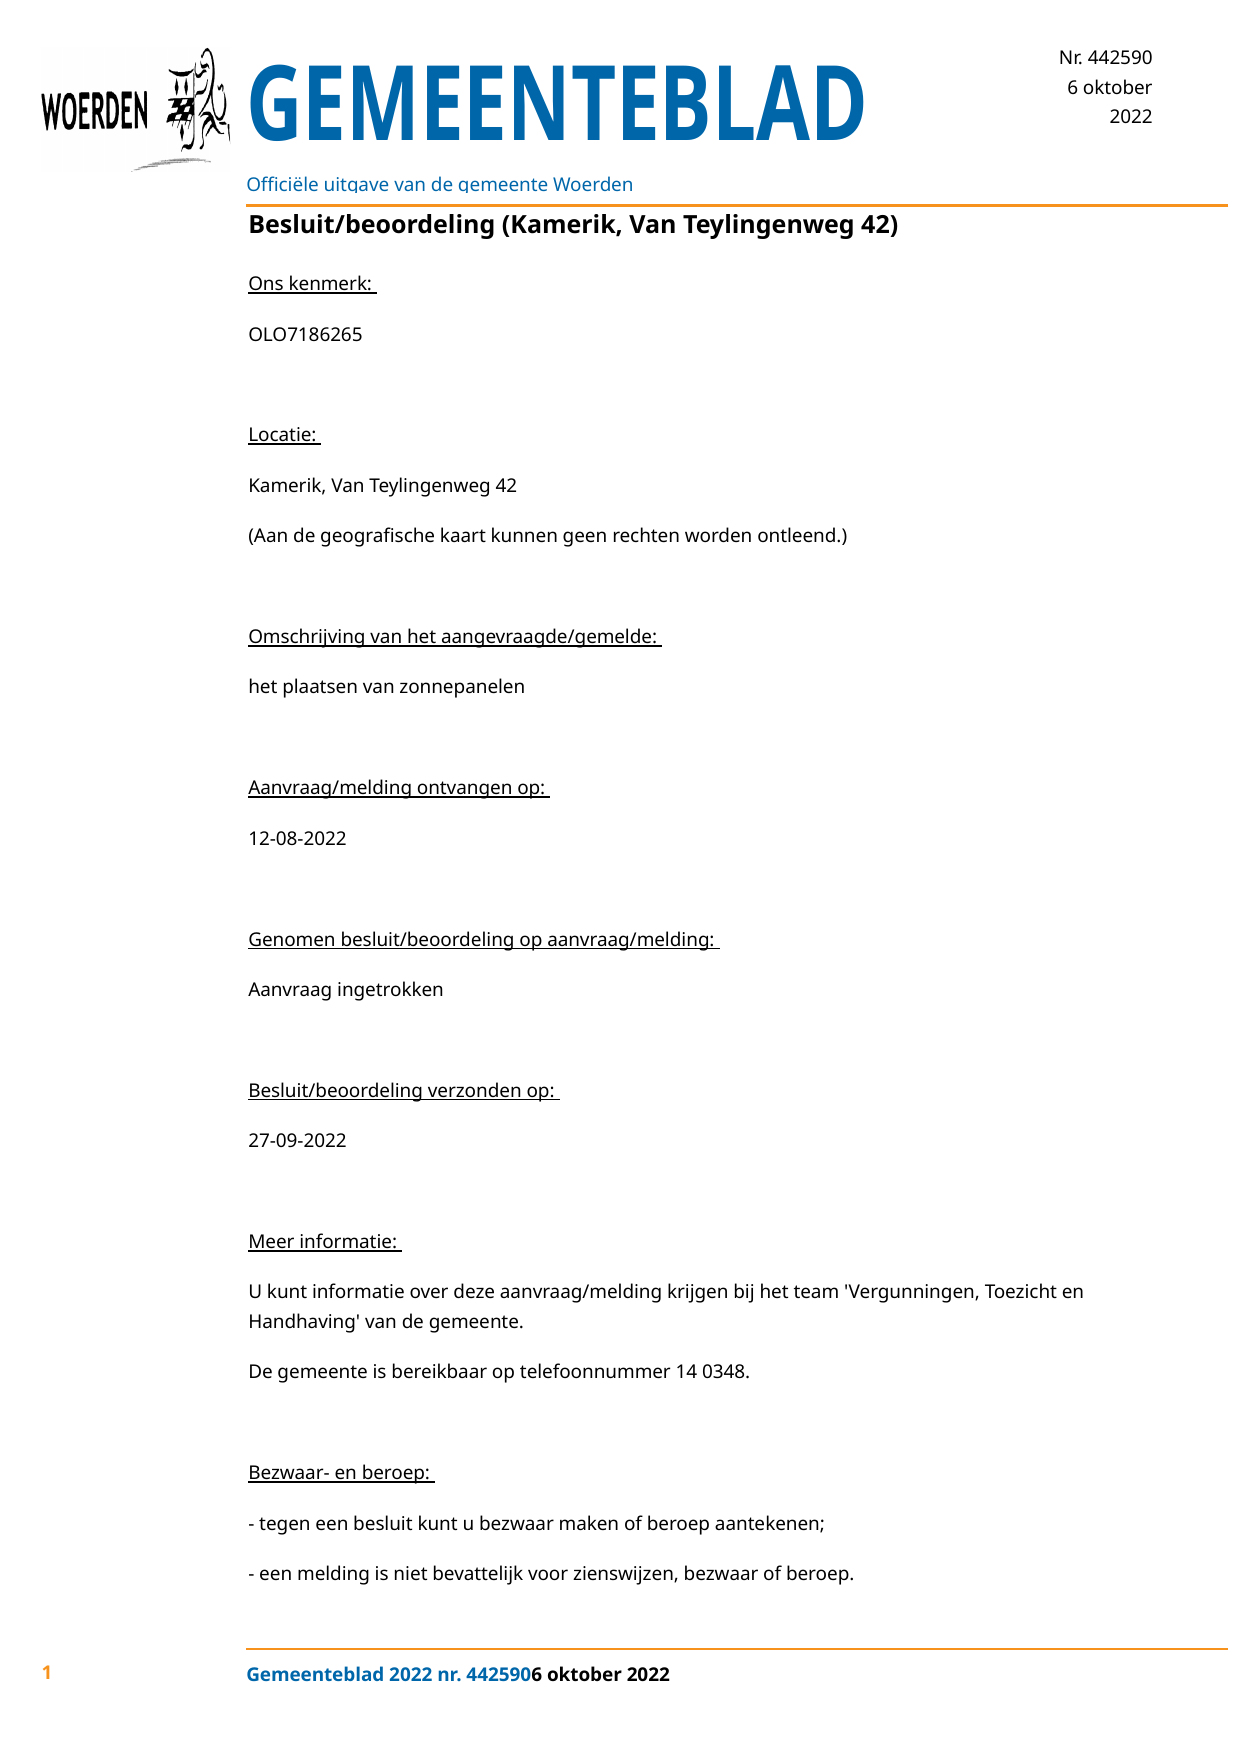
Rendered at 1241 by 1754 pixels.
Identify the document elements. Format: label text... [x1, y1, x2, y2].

text De gemeente is bereikbaar op telefoonnummer 14 0348. [248, 1359, 1152, 1384]
text Ons kenmerk: [248, 270, 1152, 296]
text 27-09-2022 [248, 1127, 1152, 1153]
picture [41, 47, 231, 172]
text Bezwaar- en beroep: [248, 1459, 1152, 1485]
text OLO7186265 [248, 321, 1152, 346]
text het plaatsen van zonnepanelen [248, 674, 1152, 699]
text Meer informatie: [248, 1228, 1152, 1254]
text - een melding is niet bevattelijk voor zienswijzen, bezwaar of beroep. [248, 1560, 1152, 1586]
text Aanvraag ingetrokken [248, 976, 1152, 1002]
text Omschrijving van het aangevraagde/gemelde: [248, 623, 1152, 649]
text Besluit/beoordeling verzonden op: [248, 1077, 1152, 1103]
text - tegen een besluit kunt u bezwaar maken of beroep aantekenen; [248, 1510, 1152, 1536]
text (Aan de geografische kaart kunnen geen rechten worden ontleend.) [248, 522, 1152, 548]
text Genomen besluit/beoordeling op aanvraag/melding: [248, 926, 1152, 951]
text 12-08-2022 [248, 825, 1152, 851]
text Besluit/beoordeling (Kamerik, Van Teylingenweg 42) [248, 207, 1152, 241]
text Locatie: [248, 422, 1152, 447]
text Aanvraag/melding ontvangen op: [248, 774, 1152, 800]
text U kunt informatie over deze aanvraag/melding krijgen bij het team 'Vergunningen, Toezicht en Handhaving' van de gemeente. [248, 1279, 1152, 1334]
text Kamerik, Van Teylingenweg 42 [248, 472, 1152, 498]
